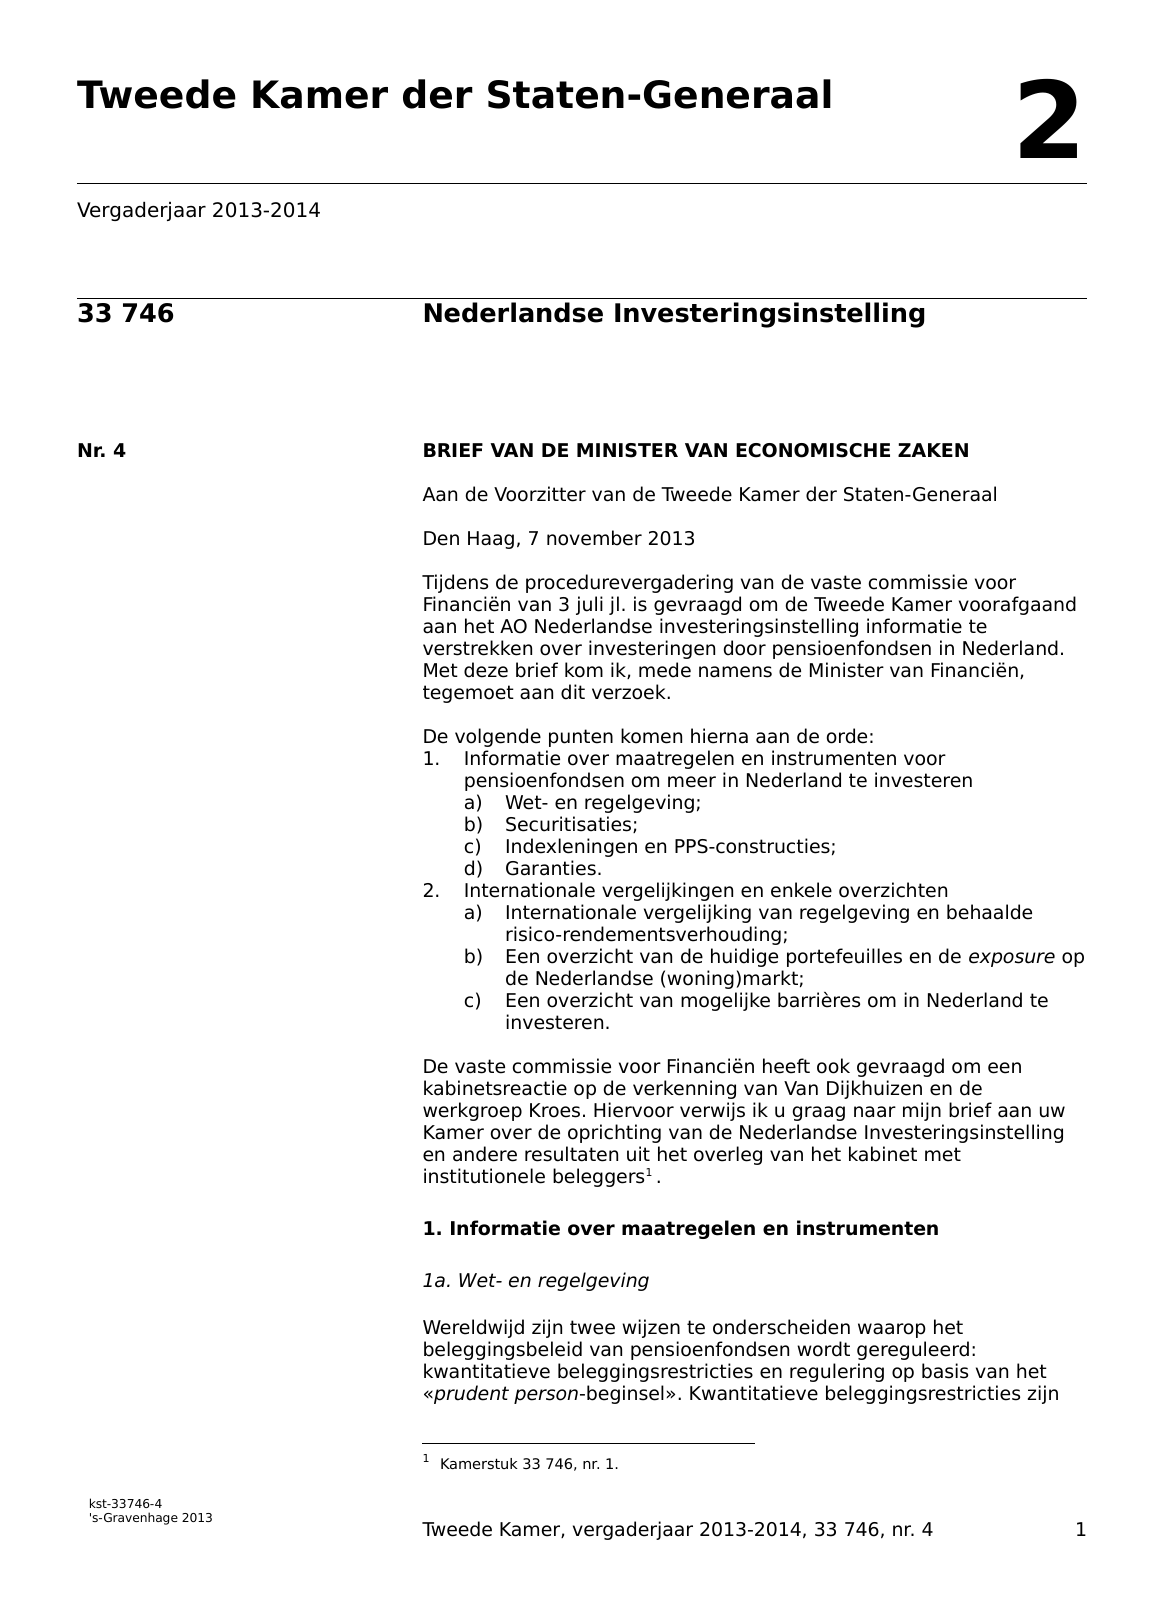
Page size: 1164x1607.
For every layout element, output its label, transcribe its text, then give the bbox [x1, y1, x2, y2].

text Den Haag, 7 november 2013 [422, 528, 1087, 550]
text 2. Internationale vergelijkingen en enkele overzichten [422, 880, 1087, 902]
subtitle 1. Informatie over maatregelen en instrumenten [422, 1218, 1087, 1240]
table_cell Vergaderjaar 2013-2014 [77, 184, 1087, 298]
text b) Een overzicht van de huidige portefeuilles en de exposure op de Nederlandse (woning)markt; [464, 946, 1087, 990]
text a) Wet- en regelgeving; [464, 792, 1087, 814]
text b) Securitisaties; [464, 814, 1087, 836]
text a) Internationale vergelijking van regelgeving en behaalde risico-rendementsverhouding; [464, 902, 1087, 946]
text 1. Informatie over maatregelen en instrumenten voor pensioenfondsen om meer in Nederland te investeren [422, 748, 1087, 792]
text Aan de Voorzitter van de Tweede Kamer der Staten-Generaal [422, 484, 1087, 506]
subtitle 33 746 Nederlandse Investeringsinstelling [77, 299, 1087, 329]
text kst-33746-4 [88, 1497, 323, 1511]
table_header Tweede Kamer der Staten-Generaal [77, 59, 886, 183]
subtitle Nr. 4 BRIEF VAN DE MINISTER VAN ECONOMISCHE ZAKEN [77, 440, 1087, 462]
text c) Een overzicht van mogelijke barrières om in Nederland te investeren. [464, 990, 1087, 1034]
subtitle 1a. Wet- en regelgeving [422, 1270, 1087, 1292]
text Kamerstuk 33 746, nr. 1. [422, 1452, 1087, 1474]
text Tijdens de procedurevergadering van de vaste commissie voor Financiën van 3 juli jl. is gevraagd om de Tweede Kamer voorafgaand aan het AO Nederlandse investeringsinstelling informatie te verstrekken over investeringen door pensioenfondsen in Nederland. Met deze brief kom ik, mede namens de Minister van Financiën, tegemoet aan dit verzoek. [422, 572, 1087, 704]
table_header 2 [886, 59, 1087, 183]
text 's-Gravenhage 2013 [88, 1511, 323, 1525]
text De vaste commissie voor Financiën heeft ook gevraagd om een kabinetsreactie op de verkenning van Van Dijkhuizen en de werkgroep Kroes. Hiervoor verwijs ik u graag naar mijn brief aan uw Kamer over de oprichting van de Nederlandse Investeringsinstelling en andere resultaten uit het overleg van het kabinet met institutionele beleggers. [422, 1056, 1087, 1188]
text Wereldwijd zijn twee wijzen te onderscheiden waarop het beleggingsbeleid van pensioenfondsen wordt gereguleerd: kwantitatieve beleggingsrestricties en regulering op basis van het «prudent person-beginsel». Kwantitatieve beleggingsrestricties zijn [422, 1317, 1087, 1405]
text d) Garanties. [464, 858, 1087, 880]
text De volgende punten komen hierna aan de orde: [422, 726, 1087, 748]
text c) Indexleningen en PPS-constructies; [464, 836, 1087, 858]
